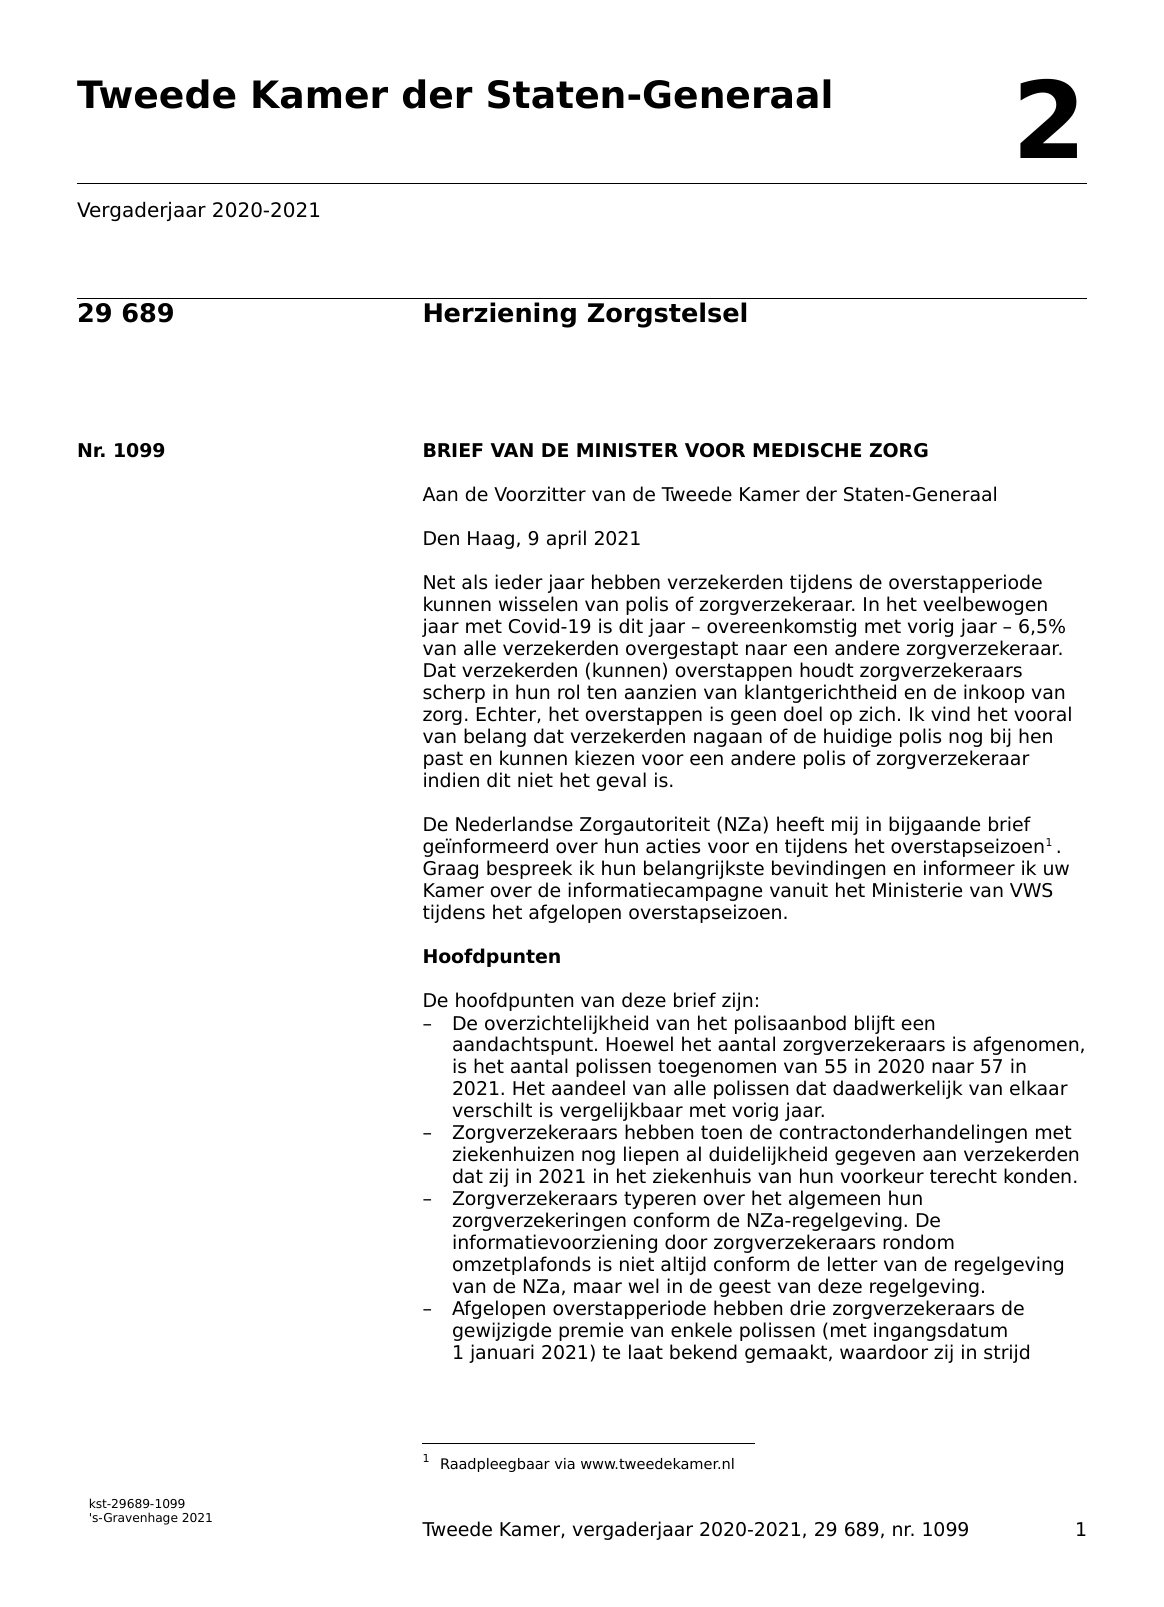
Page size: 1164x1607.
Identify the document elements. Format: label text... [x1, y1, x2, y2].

text 's-Gravenhage 2021 [88, 1511, 323, 1525]
text De Nederlandse Zorgautoriteit (NZa) heeft mij in bijgaande brief geïnformeerd over hun acties voor en tijdens het overstapseizoen. Graag bespreek ik hun belangrijkste bevindingen en informeer ik uw Kamer over de informatiecampagne vanuit het Ministerie van VWS tijdens het afgelopen overstapseizoen. [422, 814, 1087, 924]
text De hoofdpunten van deze brief zijn: [422, 990, 1087, 1012]
table_header Tweede Kamer der Staten-Generaal [77, 59, 886, 183]
text Raadpleegbaar via www.tweedekamer.nl [422, 1452, 1087, 1474]
subtitle 29 689 Herziening Zorgstelsel [77, 299, 1087, 329]
text – De overzichtelijkheid van het polisaanbod blijft een aandachtspunt. Hoewel het aantal zorgverzekeraars is afgenomen, is het aantal polissen toegenomen van 55 in 2020 naar 57 in 2021. Het aandeel van alle polissen dat daadwerkelijk van elkaar verschilt is vergelijkbaar met vorig jaar. [422, 1012, 1087, 1122]
table_header 2 [886, 59, 1087, 183]
text – Zorgverzekeraars typeren over het algemeen hun zorgverzekeringen conform de NZa-regelgeving. De informatievoorziening door zorgverzekeraars rondom omzetplafonds is niet altijd conform de letter van de regelgeving van de NZa, maar wel in de geest van deze regelgeving. [422, 1188, 1087, 1298]
text – Afgelopen overstapperiode hebben drie zorgverzekeraars de gewijzigde premie van enkele polissen (met ingangsdatum 1 januari 2021) te laat bekend gemaakt, waardoor zij in strijd [422, 1298, 1087, 1364]
text kst-29689-1099 [88, 1497, 323, 1511]
text Aan de Voorzitter van de Tweede Kamer der Staten-Generaal [422, 484, 1087, 506]
text – Zorgverzekeraars hebben toen de contractonderhandelingen met ziekenhuizen nog liepen al duidelijkheid gegeven aan verzekerden dat zij in 2021 in het ziekenhuis van hun voorkeur terecht konden. [422, 1122, 1087, 1188]
subtitle Hoofdpunten [422, 946, 1087, 968]
text Net als ieder jaar hebben verzekerden tijdens de overstapperiode kunnen wisselen van polis of zorgverzekeraar. In het veelbewogen jaar met Covid-19 is dit jaar – overeenkomstig met vorig jaar – 6,5% van alle verzekerden overgestapt naar een andere zorgverzekeraar. Dat verzekerden (kunnen) overstappen houdt zorgverzekeraars scherp in hun rol ten aanzien van klantgerichtheid en de inkoop van zorg. Echter, het overstappen is geen doel op zich. Ik vind het vooral van belang dat verzekerden nagaan of de huidige polis nog bij hen past en kunnen kiezen voor een andere polis of zorgverzekeraar indien dit niet het geval is. [422, 572, 1087, 792]
subtitle Nr. 1099 BRIEF VAN DE MINISTER VOOR MEDISCHE ZORG [77, 440, 1087, 462]
table_cell Vergaderjaar 2020-2021 [77, 184, 1087, 298]
text Den Haag, 9 april 2021 [422, 528, 1087, 550]
